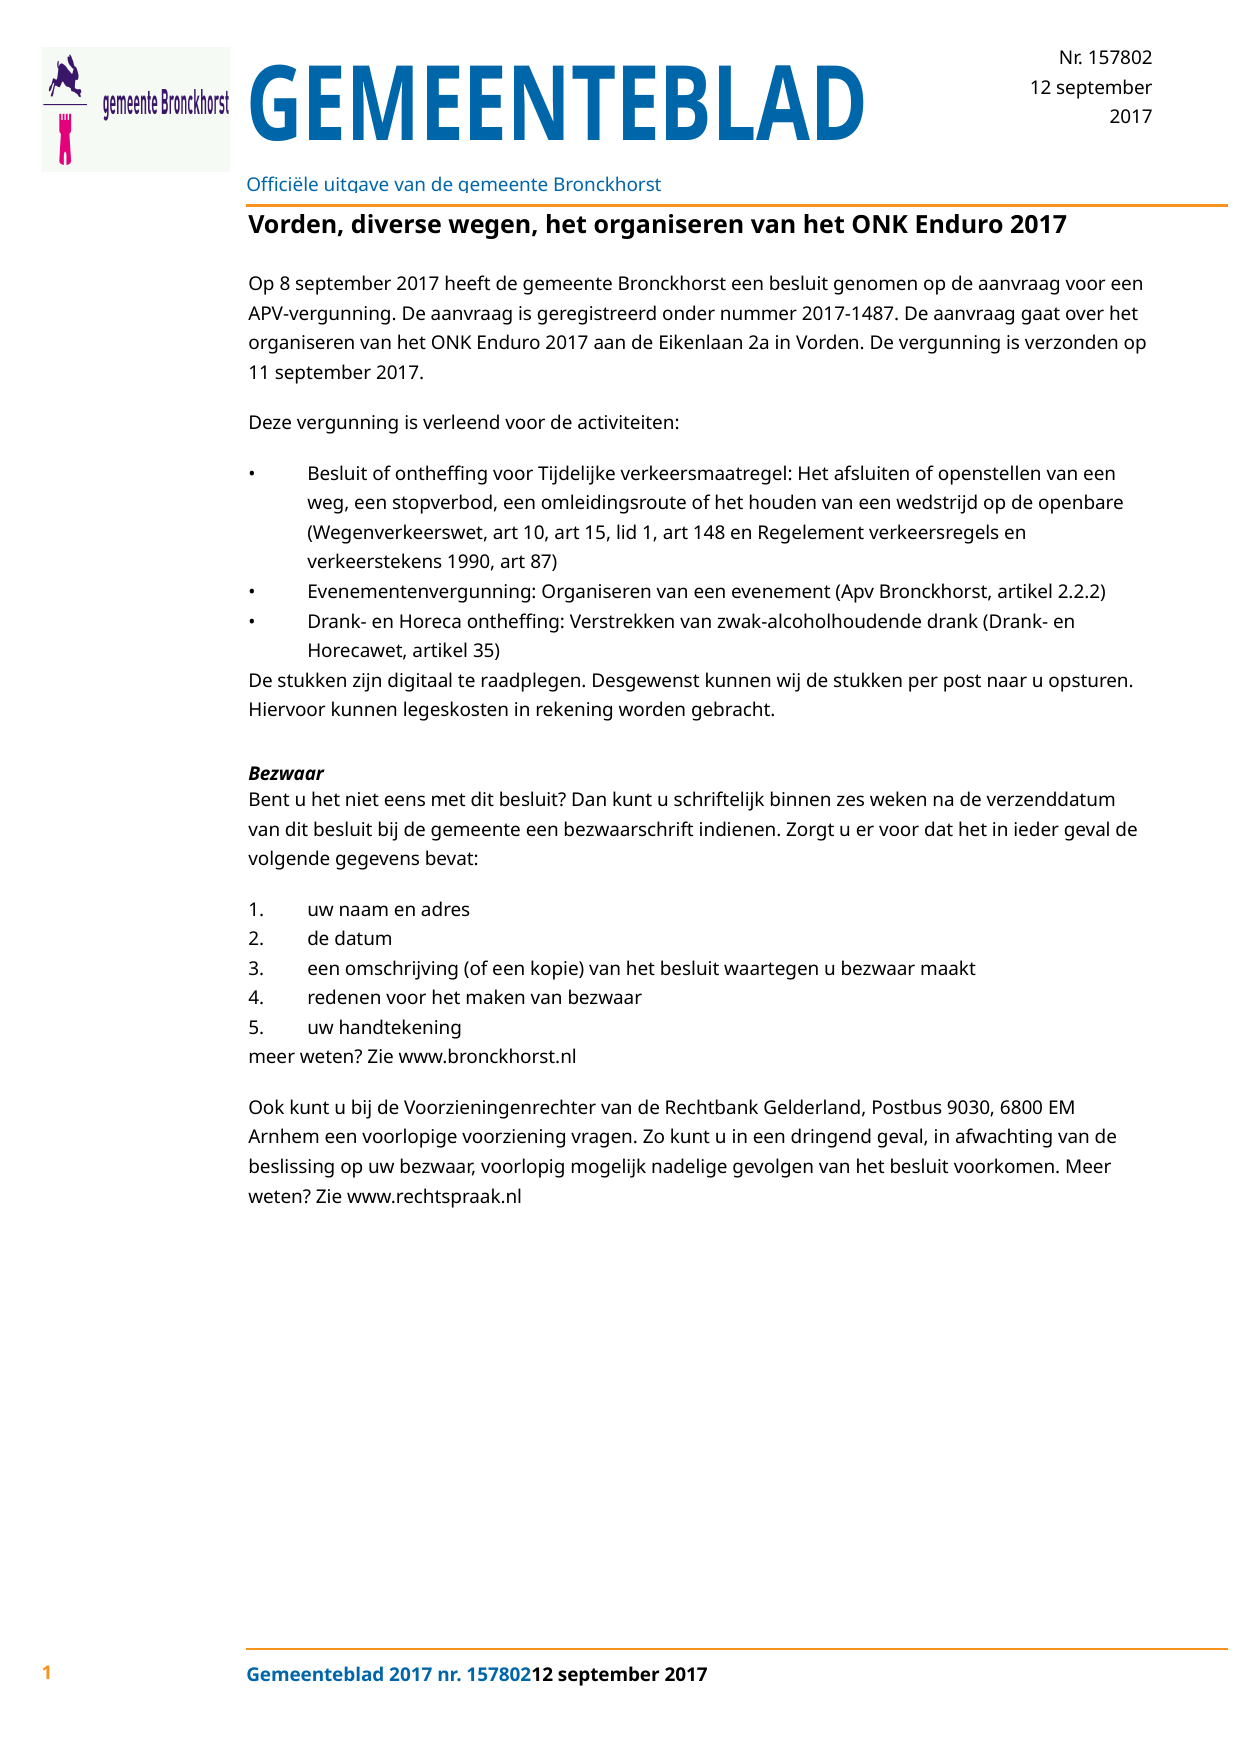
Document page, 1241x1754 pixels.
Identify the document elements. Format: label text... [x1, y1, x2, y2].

list Besluit of ontheffing voor Tijdelijke verkeersmaatregel: Het afsluiten of openstellen van een weg, een stopverbod, een omleidingsroute of het houden van een wedstrijd op de openbare (Wegenverkeerswet, art 10, art 15, lid 1, art 148 en Regelement verkeersregels en verkeerstekens 1990, art 87) [248, 460, 1152, 574]
list Evenementenvergunning: Organiseren van een evenement (Apv Bronckhorst, artikel 2.2.2) [248, 578, 1152, 604]
list redenen voor het maken van bezwaar [248, 984, 1152, 1010]
text Vorden, diverse wegen, het organiseren van het ONK Enduro 2017 [248, 207, 1152, 241]
text Ook kunt u bij de Voorzieningenrechter van de Rechtbank Gelderland, Postbus 9030, 6800 EM Arnhem een voorlopige voorziening vragen. Zo kunt u in een dringend geval, in afwachting van de beslissing op uw bezwaar, voorlopig mogelijk nadelige gevolgen van het besluit voorkomen. Meer weten? Zie www.rechtspraak.nl [248, 1094, 1152, 1209]
text De stukken zijn digitaal te raadplegen. Desgewenst kunnen wij de stukken per post naar u opsturen. Hiervoor kunnen legeskosten in rekening worden gebracht. [248, 667, 1152, 722]
list uw handtekening [248, 1014, 1152, 1040]
text Bezwaar [248, 761, 1152, 786]
text Deze vergunning is verleend voor de activiteiten: [248, 409, 1152, 435]
list uw naam en adres [248, 896, 1152, 922]
picture [41, 47, 231, 172]
text Bent u het niet eens met dit besluit? Dan kunt u schriftelijk binnen zes weken na de verzenddatum van dit besluit bij de gemeente een bezwaarschrift indienen. Zorgt u er voor dat het in ieder geval de volgende gegevens bevat: [248, 786, 1152, 871]
list Drank- en Horeca ontheffing: Verstrekken van zwak-alcoholhoudende drank (Drank- en Horecawet, artikel 35) [248, 608, 1152, 663]
list de datum [248, 925, 1152, 951]
text meer weten? Zie www.bronckhorst.nl [248, 1044, 1152, 1069]
list een omschrijving (of een kopie) van het besluit waartegen u bezwaar maakt [248, 955, 1152, 981]
text Op 8 september 2017 heeft de gemeente Bronckhorst een besluit genomen op de aanvraag voor een APV-vergunning. De aanvraag is geregistreerd onder nummer 2017-1487. De aanvraag gaat over het organiseren van het ONK Enduro 2017 aan de Eikenlaan 2a in Vorden. De vergunning is verzonden op 11 september 2017. [248, 270, 1152, 385]
